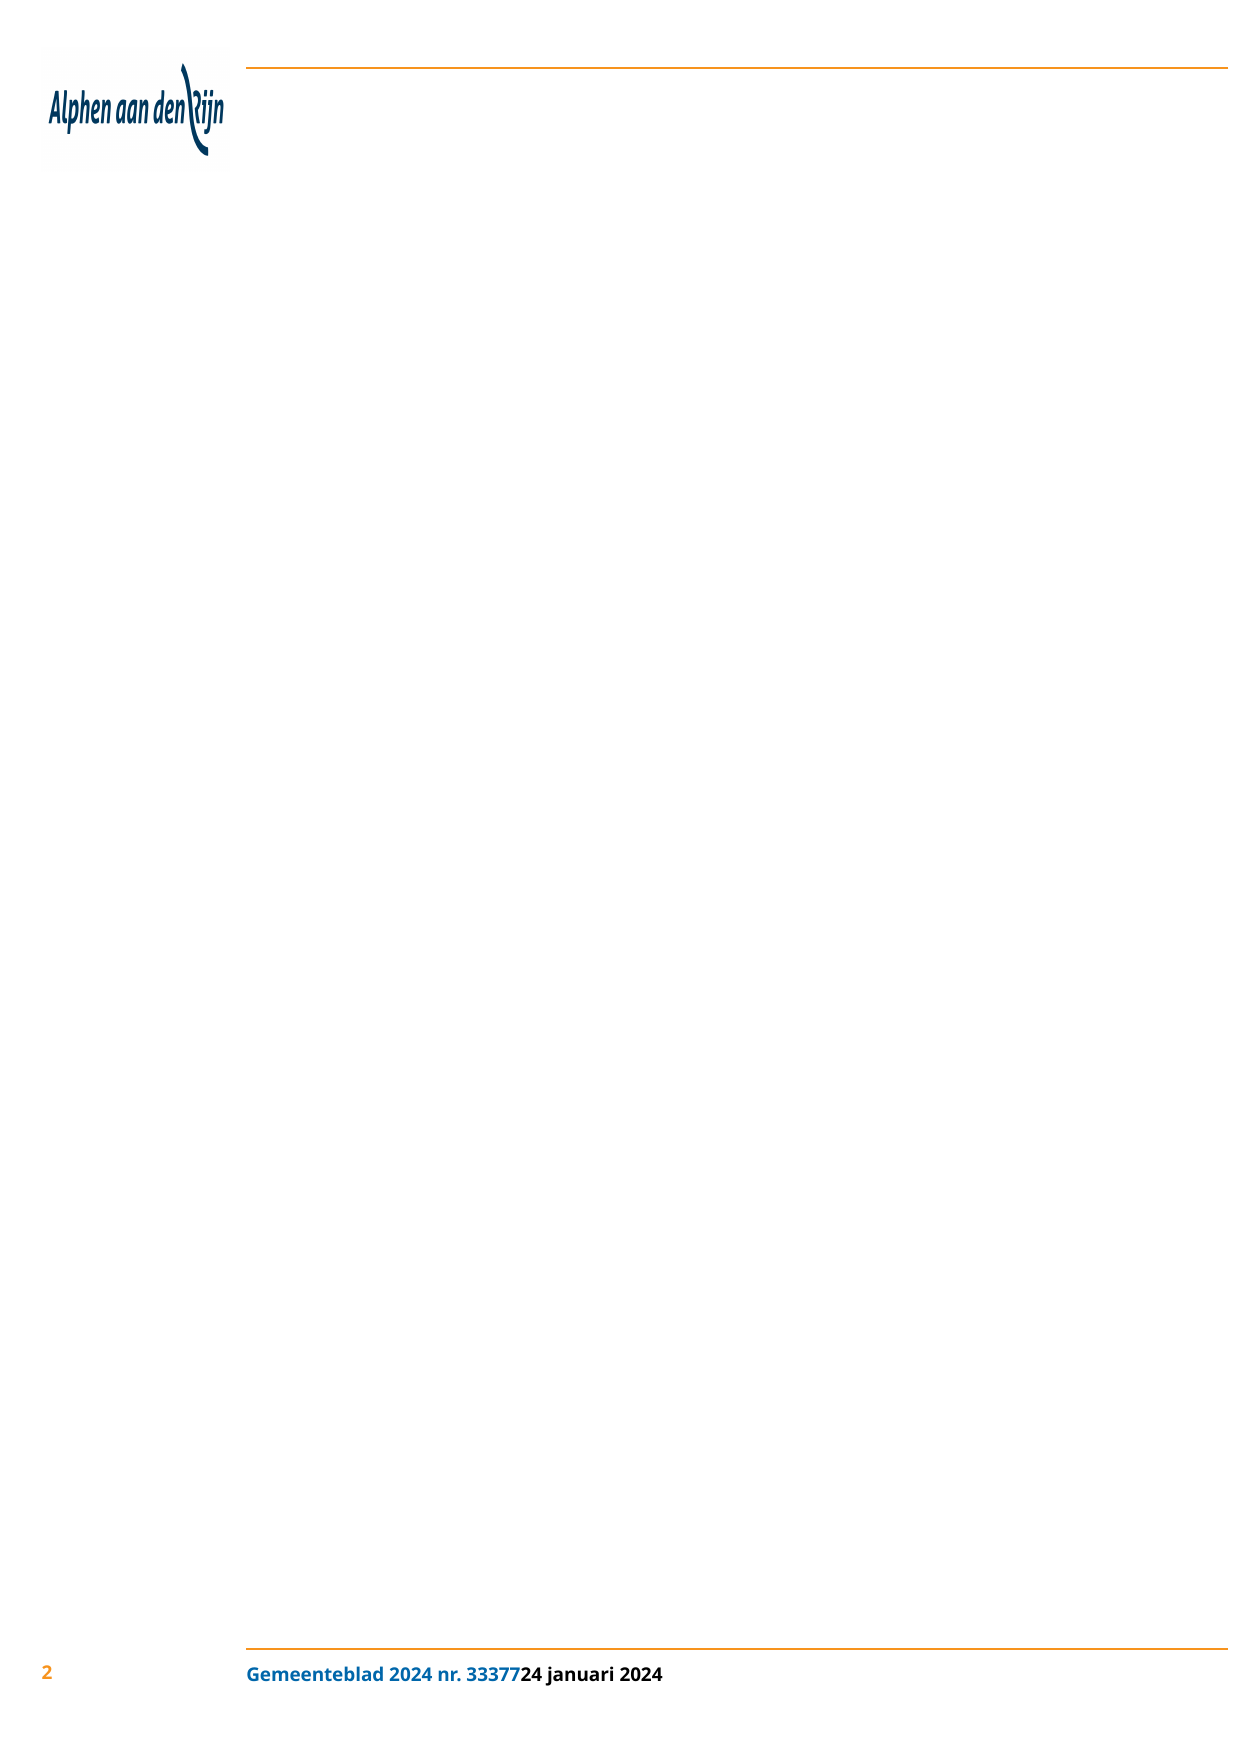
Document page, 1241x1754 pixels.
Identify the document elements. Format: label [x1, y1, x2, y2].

picture [41, 47, 231, 172]
